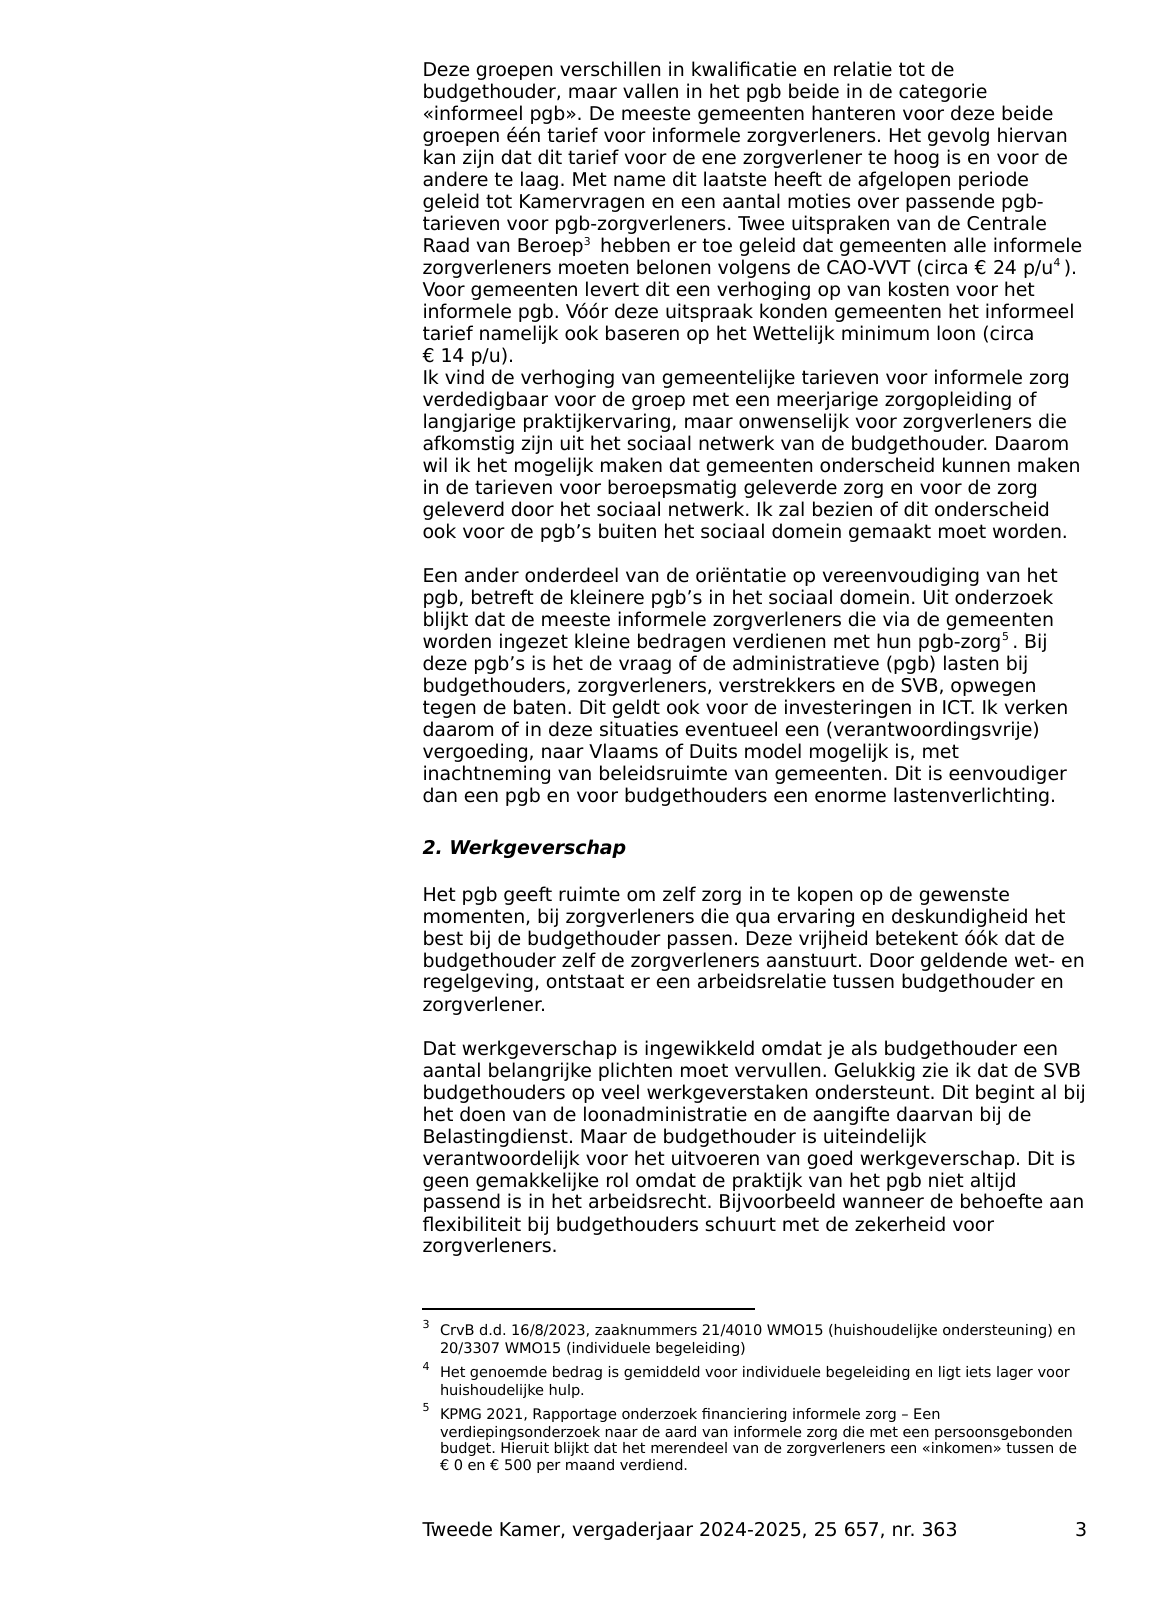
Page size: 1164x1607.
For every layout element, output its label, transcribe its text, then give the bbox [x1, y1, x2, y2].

text Een ander onderdeel van de oriëntatie op vereenvoudiging van het pgb, betreft de kleinere pgb’s in het sociaal domein. Uit onderzoek blijkt dat de meeste informele zorgverleners die via de gemeenten worden ingezet kleine bedragen verdienen met hun pgb-zorg. Bij deze pgb’s is het de vraag of de administratieve (pgb) lasten bij budgethouders, zorgverleners, verstrekkers en de SVB, opwegen tegen de baten. Dit geldt ook voor de investeringen in ICT. Ik verken daarom of in deze situaties eventueel een (verantwoordingsvrije) vergoeding, naar Vlaams of Duits model mogelijk is, met inachtneming van beleidsruimte van gemeenten. Dit is eenvoudiger dan een pgb en voor budgethouders een enorme lastenverlichting. [422, 565, 1087, 807]
text Deze groepen verschillen in kwalificatie en relatie tot de budgethouder, maar vallen in het pgb beide in de categorie «informeel pgb». De meeste gemeenten hanteren voor deze beide groepen één tarief voor informele zorgverleners. Het gevolg hiervan kan zijn dat dit tarief voor de ene zorgverlener te hoog is en voor de andere te laag. Met name dit laatste heeft de afgelopen periode geleid tot Kamervragen en een aantal moties over passende pgb-tarieven voor pgb-zorgverleners. Twee uitspraken van de Centrale Raad van Beroep hebben er toe geleid dat gemeenten alle informele zorgverleners moeten belonen volgens de CAO-VVT (circa € 24 p/u). Voor gemeenten levert dit een verhoging op van kosten voor het informele pgb. Vóór deze uitspraak konden gemeenten het informeel tarief namelijk ook baseren op het Wettelijk minimum loon (circa € 14 p/u). [422, 59, 1087, 367]
text Het genoemde bedrag is gemiddeld voor individuele begeleiding en ligt iets lager voor huishoudelijke hulp. [422, 1360, 1087, 1399]
text Dat werkgeverschap is ingewikkeld omdat je als budgethouder een aantal belangrijke plichten moet vervullen. Gelukkig zie ik dat de SVB budgethouders op veel werkgeverstaken ondersteunt. Dit begint al bij het doen van de loonadministratie en de aangifte daarvan bij de Belastingdienst. Maar de budgethouder is uiteindelijk verantwoordelijk voor het uitvoeren van goed werkgeverschap. Dit is geen gemakkelijke rol omdat de praktijk van het pgb niet altijd passend is in het arbeidsrecht. Bijvoorbeeld wanneer de behoefte aan flexibiliteit bij budgethouders schuurt met de zekerheid voor zorgverleners. [422, 1038, 1087, 1257]
text CrvB d.d. 16/8/2023, zaaknummers 21/4010 WMO15 (huishoudelijke ondersteuning) en 20/3307 WMO15 (individuele begeleiding) [422, 1318, 1087, 1357]
subtitle 2. Werkgeverschap [422, 837, 1087, 858]
text KPMG 2021, Rapportage onderzoek financiering informele zorg – Een verdiepingsonderzoek naar de aard van informele zorg die met een persoonsgebonden budget. Hieruit blijkt dat het merendeel van de zorgverleners een «inkomen» tussen de € 0 en € 500 per maand verdiend. [422, 1402, 1087, 1474]
text Ik vind de verhoging van gemeentelijke tarieven voor informele zorg verdedigbaar voor de groep met een meerjarige zorgopleiding of langjarige praktijkervaring, maar onwenselijk voor zorgverleners die afkomstig zijn uit het sociaal netwerk van de budgethouder. Daarom wil ik het mogelijk maken dat gemeenten onderscheid kunnen maken in de tarieven voor beroepsmatig geleverde zorg en voor de zorg geleverd door het sociaal netwerk. Ik zal bezien of dit onderscheid ook voor de pgb’s buiten het sociaal domein gemaakt moet worden. [422, 367, 1087, 543]
text Het pgb geeft ruimte om zelf zorg in te kopen op de gewenste momenten, bij zorgverleners die qua ervaring en deskundigheid het best bij de budgethouder passen. Deze vrijheid betekent óók dat de budgethouder zelf de zorgverleners aanstuurt. Door geldende wet- en regelgeving, ontstaat er een arbeidsrelatie tussen budgethouder en zorgverlener. [422, 883, 1087, 1015]
